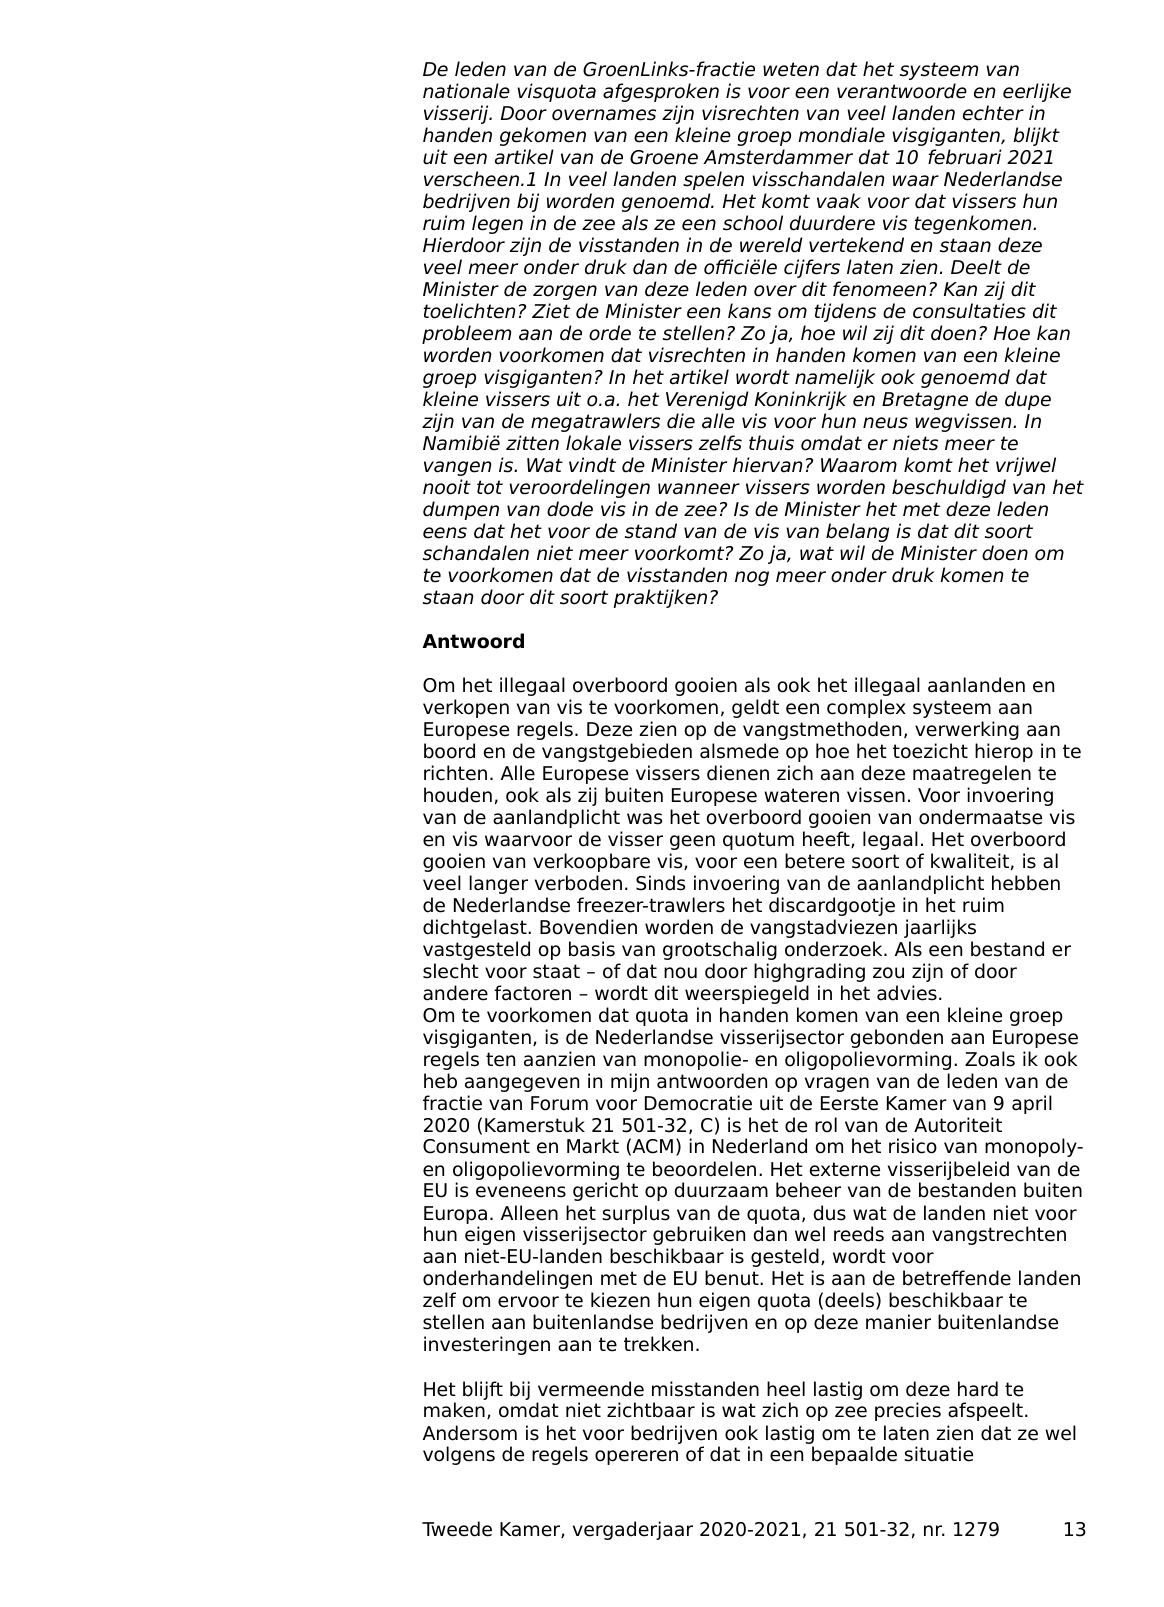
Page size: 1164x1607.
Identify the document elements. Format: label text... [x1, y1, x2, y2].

text Om het illegaal overboord gooien als ook het illegaal aanlanden en verkopen van vis te voorkomen, geldt een complex systeem aan Europese regels. Deze zien op de vangstmethoden, verwerking aan boord en de vangstgebieden alsmede op hoe het toezicht hierop in te richten. Alle Europese vissers dienen zich aan deze maatregelen te houden, ook als zij buiten Europese wateren vissen. Voor invoering van de aanlandplicht was het overboord gooien van ondermaatse vis en vis waarvoor de visser geen quotum heeft, legaal. Het overboord gooien van verkoopbare vis, voor een betere soort of kwaliteit, is al veel langer verboden. Sinds invoering van de aanlandplicht hebben de Nederlandse freezer-trawlers het discardgootje in het ruim dichtgelast. Bovendien worden de vangstadviezen jaarlijks vastgesteld op basis van grootschalig onderzoek. Als een bestand er slecht voor staat – of dat nou door highgrading zou zijn of door andere factoren – wordt dit weerspiegeld in het advies. [422, 675, 1087, 1004]
text Het blijft bij vermeende misstanden heel lastig om deze hard te maken, omdat niet zichtbaar is wat zich op zee precies afspeelt. Andersom is het voor bedrijven ook lastig om te laten zien dat ze wel volgens de regels opereren of dat in een bepaalde situatie [422, 1378, 1087, 1466]
subtitle Antwoord [422, 631, 1087, 653]
text Om te voorkomen dat quota in handen komen van een kleine groep visgiganten, is de Nederlandse visserijsector gebonden aan Europese regels ten aanzien van monopolie- en oligopolievorming. Zoals ik ook heb aangegeven in mijn antwoorden op vragen van de leden van de fractie van Forum voor Democratie uit de Eerste Kamer van 9 april 2020 (Kamerstuk 21 501-32, C) is het de rol van de Autoriteit Consument en Markt (ACM) in Nederland om het risico van monopoly- en oligopolievorming te beoordelen. Het externe visserijbeleid van de EU is eveneens gericht op duurzaam beheer van de bestanden buiten Europa. Alleen het surplus van de quota, dus wat de landen niet voor hun eigen visserijsector gebruiken dan wel reeds aan vangstrechten aan niet-EU-landen beschikbaar is gesteld, wordt voor onderhandelingen met de EU benut. Het is aan de betreffende landen zelf om ervoor te kiezen hun eigen quota (deels) beschikbaar te stellen aan buitenlandse bedrijven en op deze manier buitenlandse investeringen aan te trekken. [422, 1004, 1087, 1356]
text De leden van de GroenLinks-fractie weten dat het systeem van nationale visquota afgesproken is voor een verantwoorde en eerlijke visserij. Door overnames zijn visrechten van veel landen echter in handen gekomen van een kleine groep mondiale visgiganten, blijkt uit een artikel van de Groene Amsterdammer dat 10 februari 2021 verscheen.1 In veel landen spelen visschandalen waar Nederlandse bedrijven bij worden genoemd. Het komt vaak voor dat vissers hun ruim legen in de zee als ze een school duurdere vis tegenkomen. Hierdoor zijn de visstanden in de wereld vertekend en staan deze veel meer onder druk dan de officiële cijfers laten zien. Deelt de Minister de zorgen van deze leden over dit fenomeen? Kan zij dit toelichten? Ziet de Minister een kans om tijdens de consultaties dit probleem aan de orde te stellen? Zo ja, hoe wil zij dit doen? Hoe kan worden voorkomen dat visrechten in handen komen van een kleine groep visgiganten? In het artikel wordt namelijk ook genoemd dat kleine vissers uit o.a. het Verenigd Koninkrijk en Bretagne de dupe zijn van de megatrawlers die alle vis voor hun neus wegvissen. In Namibië zitten lokale vissers zelfs thuis omdat er niets meer te vangen is. Wat vindt de Minister hiervan? Waarom komt het vrijwel nooit tot veroordelingen wanneer vissers worden beschuldigd van het dumpen van dode vis in de zee? Is de Minister het met deze leden eens dat het voor de stand van de vis van belang is dat dit soort schandalen niet meer voorkomt? Zo ja, wat wil de Minister doen om te voorkomen dat de visstanden nog meer onder druk komen te staan door dit soort praktijken? [422, 59, 1087, 608]
